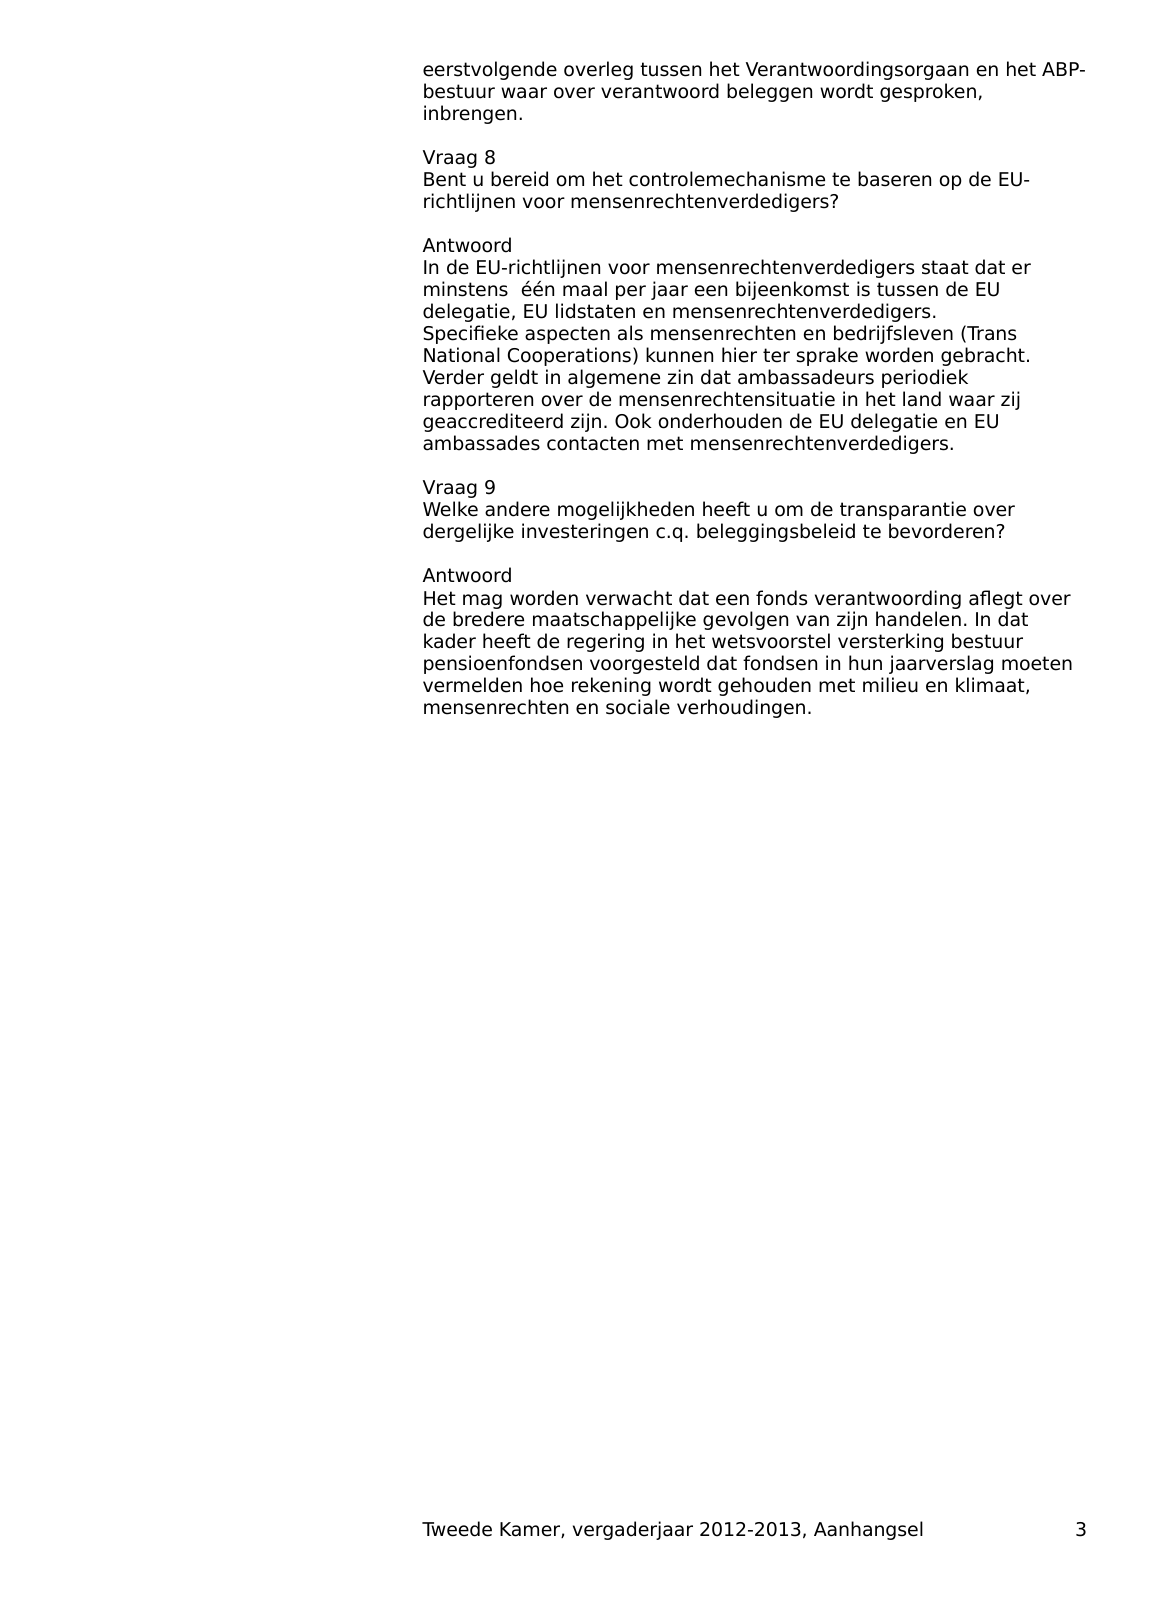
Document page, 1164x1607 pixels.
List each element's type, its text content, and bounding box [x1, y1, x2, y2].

text Vraag 8 [422, 147, 1087, 169]
text Antwoord [422, 565, 1087, 587]
text Het mag worden verwacht dat een fonds verantwoording aflegt over de bredere maatschappelijke gevolgen van zijn handelen. In dat kader heeft de regering in het wetsvoorstel versterking bestuur pensioenfondsen voorgesteld dat fondsen in hun jaarverslag moeten vermelden hoe rekening wordt gehouden met milieu en klimaat, mensenrechten en sociale verhoudingen. [422, 587, 1087, 719]
text Vraag 9 [422, 477, 1087, 499]
text Specifieke aspecten als mensenrechten en bedrijfsleven (Trans National Cooperations) kunnen hier ter sprake worden gebracht. Verder geldt in algemene zin dat ambassadeurs periodiek rapporteren over de mensenrechtensituatie in het land waar zij geaccrediteerd zijn. Ook onderhouden de EU delegatie en EU ambassades contacten met mensenrechtenverdedigers. [422, 323, 1087, 455]
text Bent u bereid om het controlemechanisme te baseren op de EU-richtlijnen voor mensenrechtenverdedigers? [422, 169, 1087, 213]
text Antwoord [422, 235, 1087, 257]
text Welke andere mogelijkheden heeft u om de transparantie over dergelijke investeringen c.q. beleggingsbeleid te bevorderen? [422, 499, 1087, 543]
text In de EU-richtlijnen voor mensenrechtenverdedigers staat dat er minstens één maal per jaar een bijeenkomst is tussen de EU delegatie, EU lidstaten en mensenrechtenverdedigers. [422, 257, 1087, 323]
text eerstvolgende overleg tussen het Verantwoordingsorgaan en het ABP-bestuur waar over verantwoord beleggen wordt gesproken, inbrengen. [422, 59, 1087, 125]
